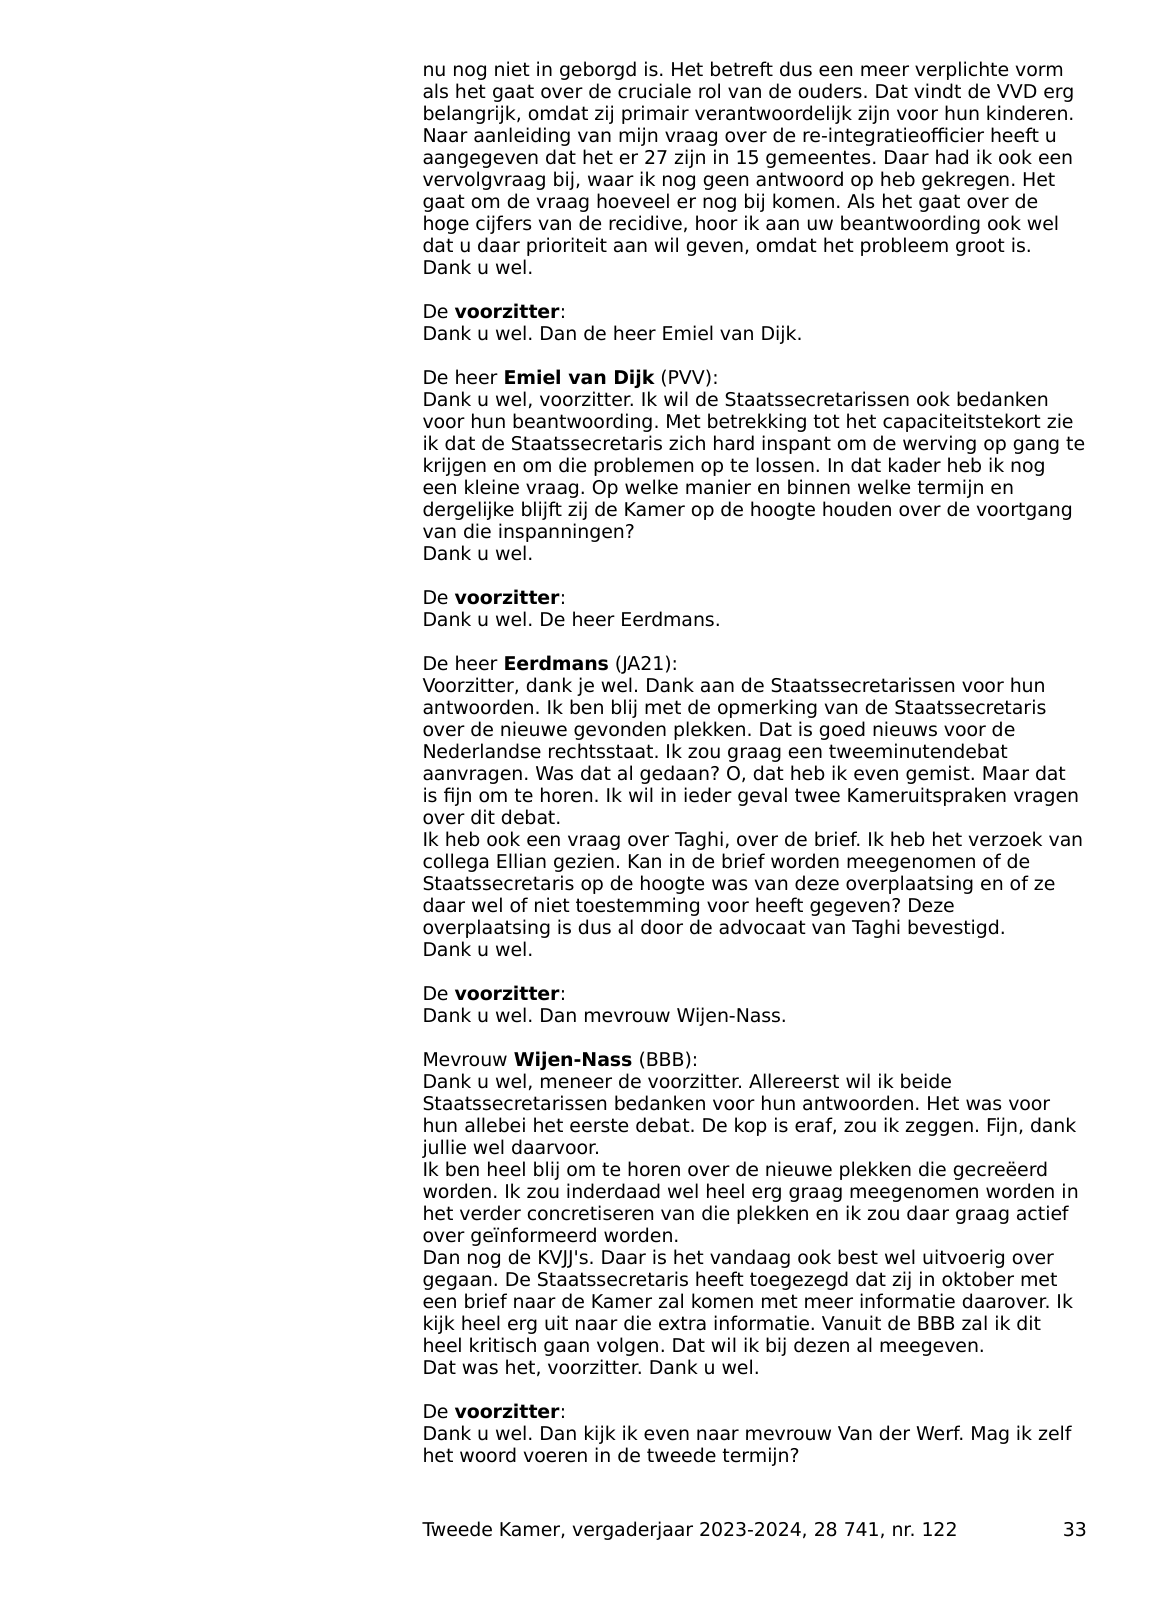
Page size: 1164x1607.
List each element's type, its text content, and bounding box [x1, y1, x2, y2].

text Dank u wel. [422, 257, 1087, 279]
text Mevrouw Wijen-Nass (BBB): [422, 1049, 1087, 1071]
text De voorzitter: [422, 983, 1087, 1005]
text Dank u wel. [422, 543, 1087, 565]
text Dank u wel. Dan mevrouw Wijen-Nass. [422, 1005, 1087, 1027]
text De heer Eerdmans (JA21): [422, 653, 1087, 675]
text Dank u wel, meneer de voorzitter. Allereerst wil ik beide Staatssecretarissen bedanken voor hun antwoorden. Het was voor hun allebei het eerste debat. De kop is eraf, zou ik zeggen. Fijn, dank jullie wel daarvoor. [422, 1071, 1087, 1159]
text Dank u wel. De heer Eerdmans. [422, 609, 1087, 631]
text Dat was het, voorzitter. Dank u wel. [422, 1357, 1087, 1379]
text De voorzitter: [422, 1401, 1087, 1423]
text nu nog niet in geborgd is. Het betreft dus een meer verplichte vorm als het gaat over de cruciale rol van de ouders. Dat vindt de VVD erg belangrijk, omdat zij primair verantwoordelijk zijn voor hun kinderen. [422, 59, 1087, 125]
text De voorzitter: [422, 301, 1087, 323]
text Ik ben heel blij om te horen over de nieuwe plekken die gecreëerd worden. Ik zou inderdaad wel heel erg graag meegenomen worden in het verder concretiseren van die plekken en ik zou daar graag actief over geïnformeerd worden. [422, 1159, 1087, 1247]
text Dank u wel. Dan de heer Emiel van Dijk. [422, 323, 1087, 345]
text Dan nog de KVJJ's. Daar is het vandaag ook best wel uitvoerig over gegaan. De Staatssecretaris heeft toegezegd dat zij in oktober met een brief naar de Kamer zal komen met meer informatie daarover. Ik kijk heel erg uit naar die extra informatie. Vanuit de BBB zal ik dit heel kritisch gaan volgen. Dat wil ik bij dezen al meegeven. [422, 1247, 1087, 1357]
text De voorzitter: [422, 587, 1087, 609]
text Dank u wel. Dan kijk ik even naar mevrouw Van der Werf. Mag ik zelf het woord voeren in de tweede termijn? [422, 1423, 1087, 1467]
text Dank u wel, voorzitter. Ik wil de Staatssecretarissen ook bedanken voor hun beantwoording. Met betrekking tot het capaciteitstekort zie ik dat de Staatssecretaris zich hard inspant om de werving op gang te krijgen en om die problemen op te lossen. In dat kader heb ik nog een kleine vraag. Op welke manier en binnen welke termijn en dergelijke blijft zij de Kamer op de hoogte houden over de voortgang van die inspanningen? [422, 389, 1087, 543]
text Naar aanleiding van mijn vraag over de re-integratieofficier heeft u aangegeven dat het er 27 zijn in 15 gemeentes. Daar had ik ook een vervolgvraag bij, waar ik nog geen antwoord op heb gekregen. Het gaat om de vraag hoeveel er nog bij komen. Als het gaat over de hoge cijfers van de recidive, hoor ik aan uw beantwoording ook wel dat u daar prioriteit aan wil geven, omdat het probleem groot is. [422, 125, 1087, 257]
text Dank u wel. [422, 939, 1087, 961]
text Voorzitter, dank je wel. Dank aan de Staatssecretarissen voor hun antwoorden. Ik ben blij met de opmerking van de Staatssecretaris over de nieuwe gevonden plekken. Dat is goed nieuws voor de Nederlandse rechtsstaat. Ik zou graag een tweeminutendebat aanvragen. Was dat al gedaan? O, dat heb ik even gemist. Maar dat is fijn om te horen. Ik wil in ieder geval twee Kameruitspraken vragen over dit debat. [422, 675, 1087, 829]
text Ik heb ook een vraag over Taghi, over de brief. Ik heb het verzoek van collega Ellian gezien. Kan in de brief worden meegenomen of de Staatssecretaris op de hoogte was van deze overplaatsing en of ze daar wel of niet toestemming voor heeft gegeven? Deze overplaatsing is dus al door de advocaat van Taghi bevestigd. [422, 829, 1087, 939]
text De heer Emiel van Dijk (PVV): [422, 367, 1087, 389]
